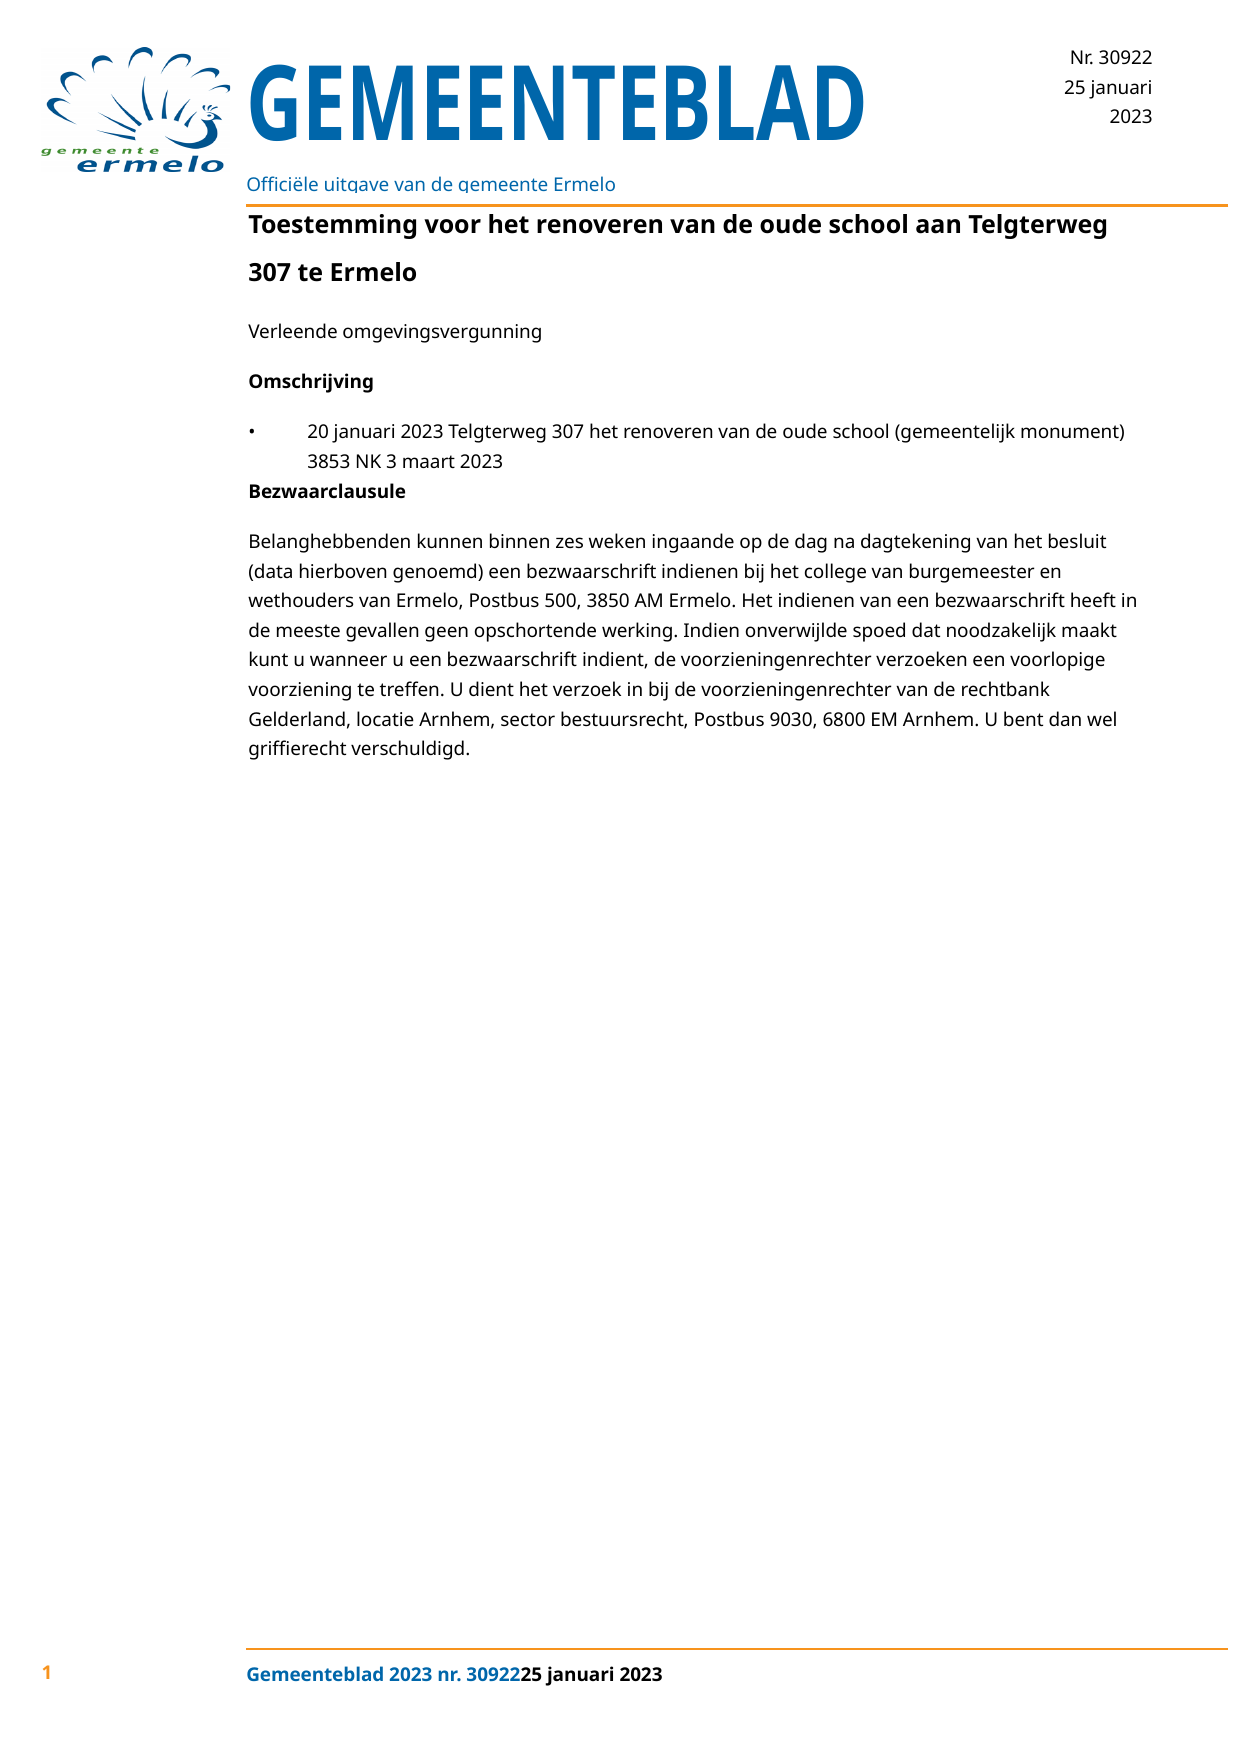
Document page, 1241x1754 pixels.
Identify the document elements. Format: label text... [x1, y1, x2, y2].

text Bezwaarclausule [248, 478, 1152, 504]
list 20 januari 2023 Telgterweg 307 het renoveren van de oude school (gemeentelijk monument) 3853 NK 3 maart 2023 [248, 419, 1152, 474]
picture [41, 47, 231, 172]
text Omschrijving [248, 368, 1152, 394]
text Verleende omgevingsvergunning [248, 318, 1152, 344]
text Belanghebbenden kunnen binnen zes weken ingaande op de dag na dagtekening van het besluit (data hierboven genoemd) een bezwaarschrift indienen bij het college van burgemeester en wethouders van Ermelo, Postbus 500, 3850 AM Ermelo. Het indienen van een bezwaarschrift heeft in de meeste gevallen geen opschortende werking. Indien onverwijlde spoed dat noodzakelijk maakt kunt u wanneer u een bezwaarschrift indient, de voorzieningenrechter verzoeken een voorlopige voorziening te treffen. U dient het verzoek in bij de voorzieningenrechter van de rechtbank Gelderland, locatie Arnhem, sector bestuursrecht, Postbus 9030, 6800 EM Arnhem. U bent dan wel griffierecht verschuldigd. [248, 528, 1152, 761]
text Toestemming voor het renoveren van de oude school aan Telgterweg 307 te Ermelo [248, 207, 1152, 288]
